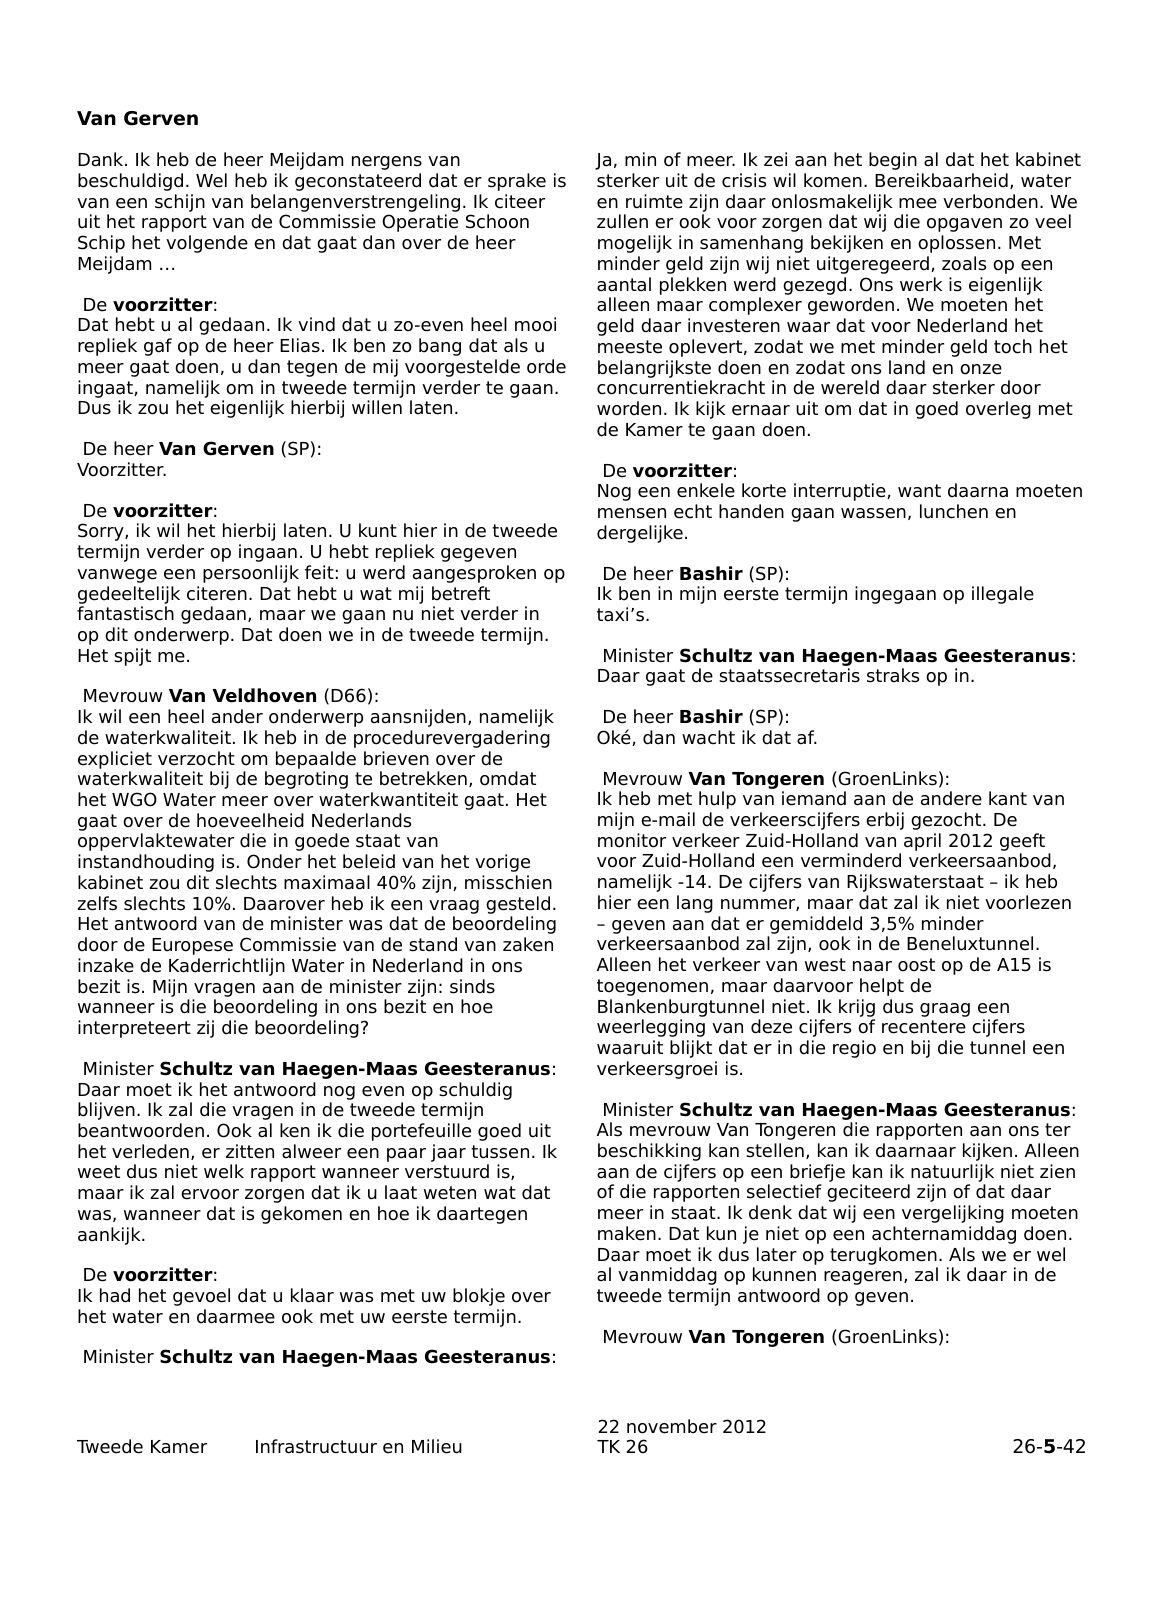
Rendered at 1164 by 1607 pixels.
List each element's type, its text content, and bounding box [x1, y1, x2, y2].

text De voorzitter: [77, 1265, 567, 1286]
text Als mevrouw Van Tongeren die rapporten aan ons ter beschikking kan stellen, kan ik daarnaar kijken. Alleen aan de cijfers op een briefje kan ik natuurlijk niet zien of die rapporten selectief geciteerd zijn of dat daar meer in staat. Ik denk dat wij een vergelijking moeten maken. Dat kun je niet op een achternamiddag doen. Daar moet ik dus later op terugkomen. Als we er wel al vanmiddag op kunnen reageren, zal ik daar in de tweede termijn antwoord op geven. [596, 1120, 1087, 1307]
text De heer Bashir (SP): [596, 563, 1087, 584]
text Daar gaat de staatssecretaris straks op in. [596, 666, 1087, 687]
text De voorzitter: [77, 294, 567, 315]
text Dank. Ik heb de heer Meijdam nergens van beschuldigd. Wel heb ik geconstateerd dat er sprake is van een schijn van belangenverstrengeling. Ik citeer uit het rapport van de Commissie Operatie Schoon Schip het volgende en dat gaat dan over de heer Meijdam … [77, 150, 567, 274]
text Ik ben in mijn eerste termijn ingegaan op illegale taxi’s. [596, 584, 1087, 626]
text Ik heb met hulp van iemand aan de andere kant van mijn e-mail de verkeerscijfers erbij gezocht. De monitor verkeer Zuid-Holland van april 2012 geeft voor Zuid-Holland een verminderd verkeersaanbod, namelijk -14. De cijfers van Rijkswaterstaat – ik heb hier een lang nummer, maar dat zal ik niet voorlezen – geven aan dat er gemiddeld 3,5% minder verkeersaanbod zal zijn, ook in de Beneluxtunnel. Alleen het verkeer van west naar oost op de A15 is toegenomen, maar daarvoor helpt de Blankenburgtunnel niet. Ik krijg dus graag een weerlegging van deze cijfers of recentere cijfers waaruit blijkt dat er in die regio en bij die tunnel een verkeersgroei is. [596, 789, 1087, 1079]
text Minister Schultz van Haegen-Maas Geesteranus: [77, 1347, 567, 1368]
text Mevrouw Van Veldhoven (D66): [77, 686, 567, 707]
text Dat hebt u al gedaan. Ik vind dat u zo-even heel mooi repliek gaf op de heer Elias. Ik ben zo bang dat als u meer gaat doen, u dan tegen de mij voorgestelde orde ingaat, namelijk om in tweede termijn verder te gaan. Dus ik zou het eigenlijk hierbij willen laten. [77, 315, 567, 419]
text Ik wil een heel ander onderwerp aansnijden, namelijk de waterkwaliteit. Ik heb in de procedurevergadering expliciet verzocht om bepaalde brieven over de waterkwaliteit bij de begroting te betrekken, omdat het WGO Water meer over waterkwantiteit gaat. Het gaat over de hoeveelheid Nederlands oppervlaktewater die in goede staat van instandhouding is. Onder het beleid van het vorige kabinet zou dit slechts maximaal 40% zijn, misschien zelfs slechts 10%. Daarover heb ik een vraag gesteld. Het antwoord van de minister was dat de beoordeling door de Europese Commissie van de stand van zaken inzake de Kaderrichtlijn Water in Nederland in ons bezit is. Mijn vragen aan de minister zijn: sinds wanneer is die beoordeling in ons bezit en hoe interpreteert zij die beoordeling? [77, 707, 567, 1039]
text Voorzitter. [77, 460, 567, 480]
text Nog een enkele korte interruptie, want daarna moeten mensen echt handen gaan wassen, lunchen en dergelijke. [596, 481, 1087, 543]
text De voorzitter: [77, 500, 567, 521]
text Minister Schultz van Haegen-Maas Geesteranus: [596, 1099, 1087, 1120]
text Mevrouw Van Tongeren (GroenLinks): [596, 1327, 1087, 1347]
text Ik had het gevoel dat u klaar was met uw blokje over het water en daarmee ook met uw eerste termijn. [77, 1286, 567, 1327]
text Ja, min of meer. Ik zei aan het begin al dat het kabinet sterker uit de crisis wil komen. Bereikbaarheid, water en ruimte zijn daar onlosmakelijk mee verbonden. We zullen er ook voor zorgen dat wij die opgaven zo veel mogelijk in samenhang bekijken en oplossen. Met minder geld zijn wij niet uitgeregeerd, zoals op een aantal plekken werd gezegd. Ons werk is eigenlijk alleen maar complexer geworden. We moeten het geld daar investeren waar dat voor Nederland het meeste oplevert, zodat we met minder geld toch het belangrijkste doen en zodat ons land en onze concurrentiekracht in de wereld daar sterker door worden. Ik kijk ernaar uit om dat in goed overleg met de Kamer te gaan doen. [596, 150, 1087, 440]
text De heer Van Gerven (SP): [77, 439, 567, 460]
text Minister Schultz van Haegen-Maas Geesteranus: [596, 646, 1087, 666]
text Oké, dan wacht ik dat af. [596, 728, 1087, 748]
text Sorry, ik wil het hierbij laten. U kunt hier in de tweede termijn verder op ingaan. U hebt repliek gegeven vanwege een persoonlijk feit: u werd aangesproken op gedeeltelijk citeren. Dat hebt u wat mij betreft fantastisch gedaan, maar we gaan nu niet verder in op dit onderwerp. Dat doen we in de tweede termijn. Het spijt me. [77, 521, 567, 666]
text Mevrouw Van Tongeren (GroenLinks): [596, 768, 1087, 789]
text De voorzitter: [596, 460, 1087, 481]
text De heer Bashir (SP): [596, 707, 1087, 728]
text Daar moet ik het antwoord nog even op schuldig blijven. Ik zal die vragen in de tweede termijn beantwoorden. Ook al ken ik die portefeuille goed uit het verleden, er zitten alweer een paar jaar tussen. Ik weet dus niet welk rapport wanneer verstuurd is, maar ik zal ervoor zorgen dat ik u laat weten wat dat was, wanneer dat is gekomen en hoe ik daartegen aankijk. [77, 1079, 567, 1245]
text Minister Schultz van Haegen-Maas Geesteranus: [77, 1059, 567, 1079]
